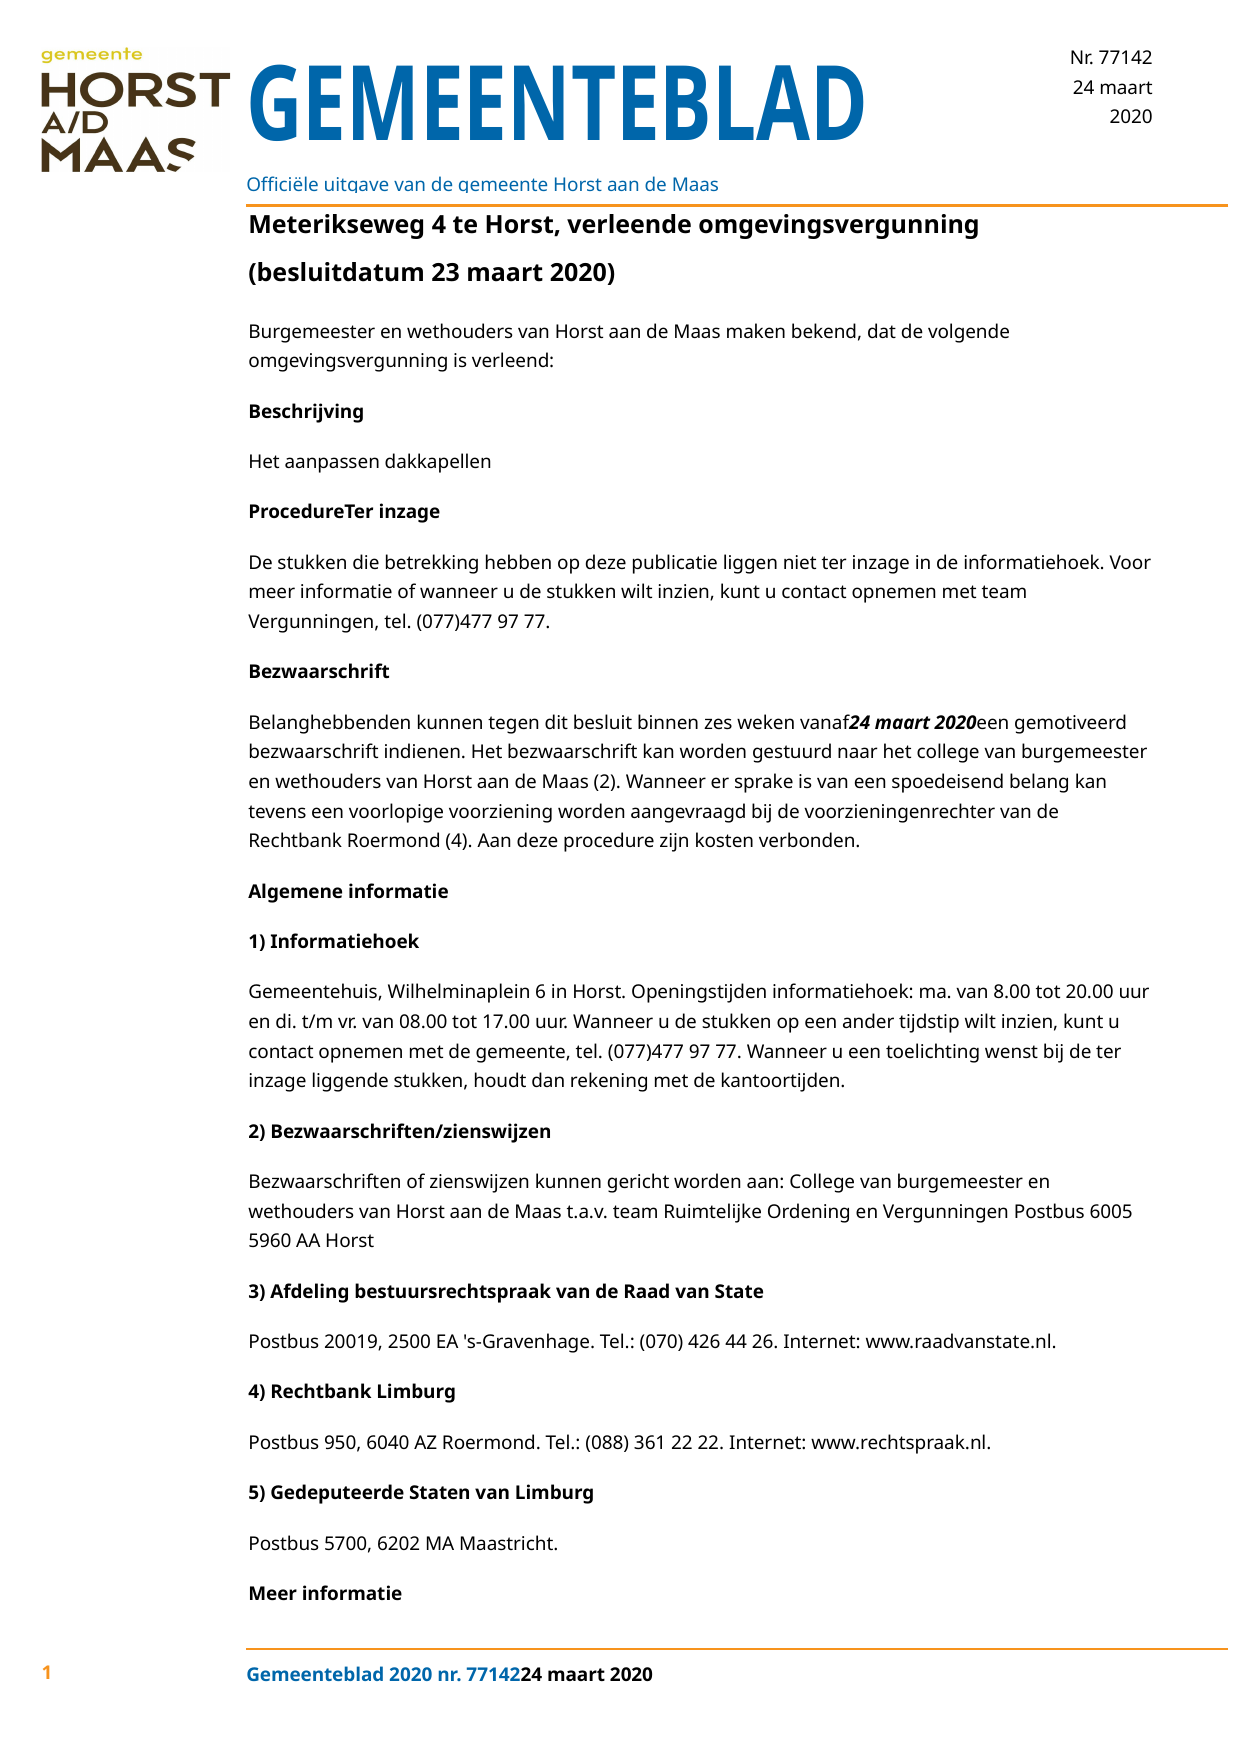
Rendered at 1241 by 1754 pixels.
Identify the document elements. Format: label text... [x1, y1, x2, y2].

text Het aanpassen dakkapellen [248, 448, 1152, 474]
text 5) Gedeputeerde Staten van Limburg [248, 1479, 1152, 1505]
text Belanghebbenden kunnen tegen dit besluit binnen zes weken vanaf24 maart 2020een gemotiveerd bezwaarschrift indienen. Het bezwaarschrift kan worden gestuurd naar het college van burgemeester en wethouders van Horst aan de Maas (2). Wanneer er sprake is van een spoedeisend belang kan tevens een voorlopige voorziening worden aangevraagd bij de voorzieningenrechter van de Rechtbank Roermond (4). Aan deze procedure zijn kosten verbonden. [248, 709, 1152, 853]
text Beschrijving [248, 398, 1152, 424]
text Bezwaarschrift [248, 659, 1152, 684]
text 1) Informatiehoek [248, 928, 1152, 954]
text 2) Bezwaarschriften/zienswijzen [248, 1118, 1152, 1144]
text Burgemeester en wethouders van Horst aan de Maas maken bekend, dat de volgende omgevingsvergunning is verleend: [248, 318, 1152, 373]
text Postbus 950, 6040 AZ Roermond. Tel.: (088) 361 22 22. Internet: www.rechtspraak.nl. [248, 1429, 1152, 1455]
text ProcedureTer inzage [248, 499, 1152, 524]
text 3) Afdeling bestuursrechtspraak van de Raad van State [248, 1278, 1152, 1304]
text Meterikseweg 4 te Horst, verleende omgevingsvergunning (besluitdatum 23 maart 2020) [248, 207, 1152, 288]
text Postbus 20019, 2500 EA 's-Gravenhage. Tel.: (070) 426 44 26. Internet: www.raadvanstate.nl. [248, 1328, 1152, 1354]
text Meer informatie [248, 1580, 1152, 1606]
text Bezwaarschriften of zienswijzen kunnen gericht worden aan: College van burgemeester en wethouders van Horst aan de Maas t.a.v. team Ruimtelijke Ordening en Vergunningen Postbus 6005 5960 AA Horst [248, 1168, 1152, 1253]
text 4) Rechtbank Limburg [248, 1379, 1152, 1404]
text De stukken die betrekking hebben op deze publicatie liggen niet ter inzage in de informatiehoek. Voor meer informatie of wanneer u de stukken wilt inzien, kunt u contact opnemen met team Vergunningen, tel. (077)477 97 77. [248, 549, 1152, 634]
text Gemeentehuis, Wilhelminaplein 6 in Horst. Openingstijden informatiehoek: ma. van 8.00 tot 20.00 uur en di. t/m vr. van 08.00 tot 17.00 uur. Wanneer u de stukken op een ander tijdstip wilt inzien, kunt u contact opnemen met de gemeente, tel. (077)477 97 77. Wanneer u een toelichting wenst bij de ter inzage liggende stukken, houdt dan rekening met de kantoortijden. [248, 979, 1152, 1093]
text Postbus 5700, 6202 MA Maastricht. [248, 1530, 1152, 1556]
picture [41, 47, 231, 172]
text Algemene informatie [248, 878, 1152, 904]
